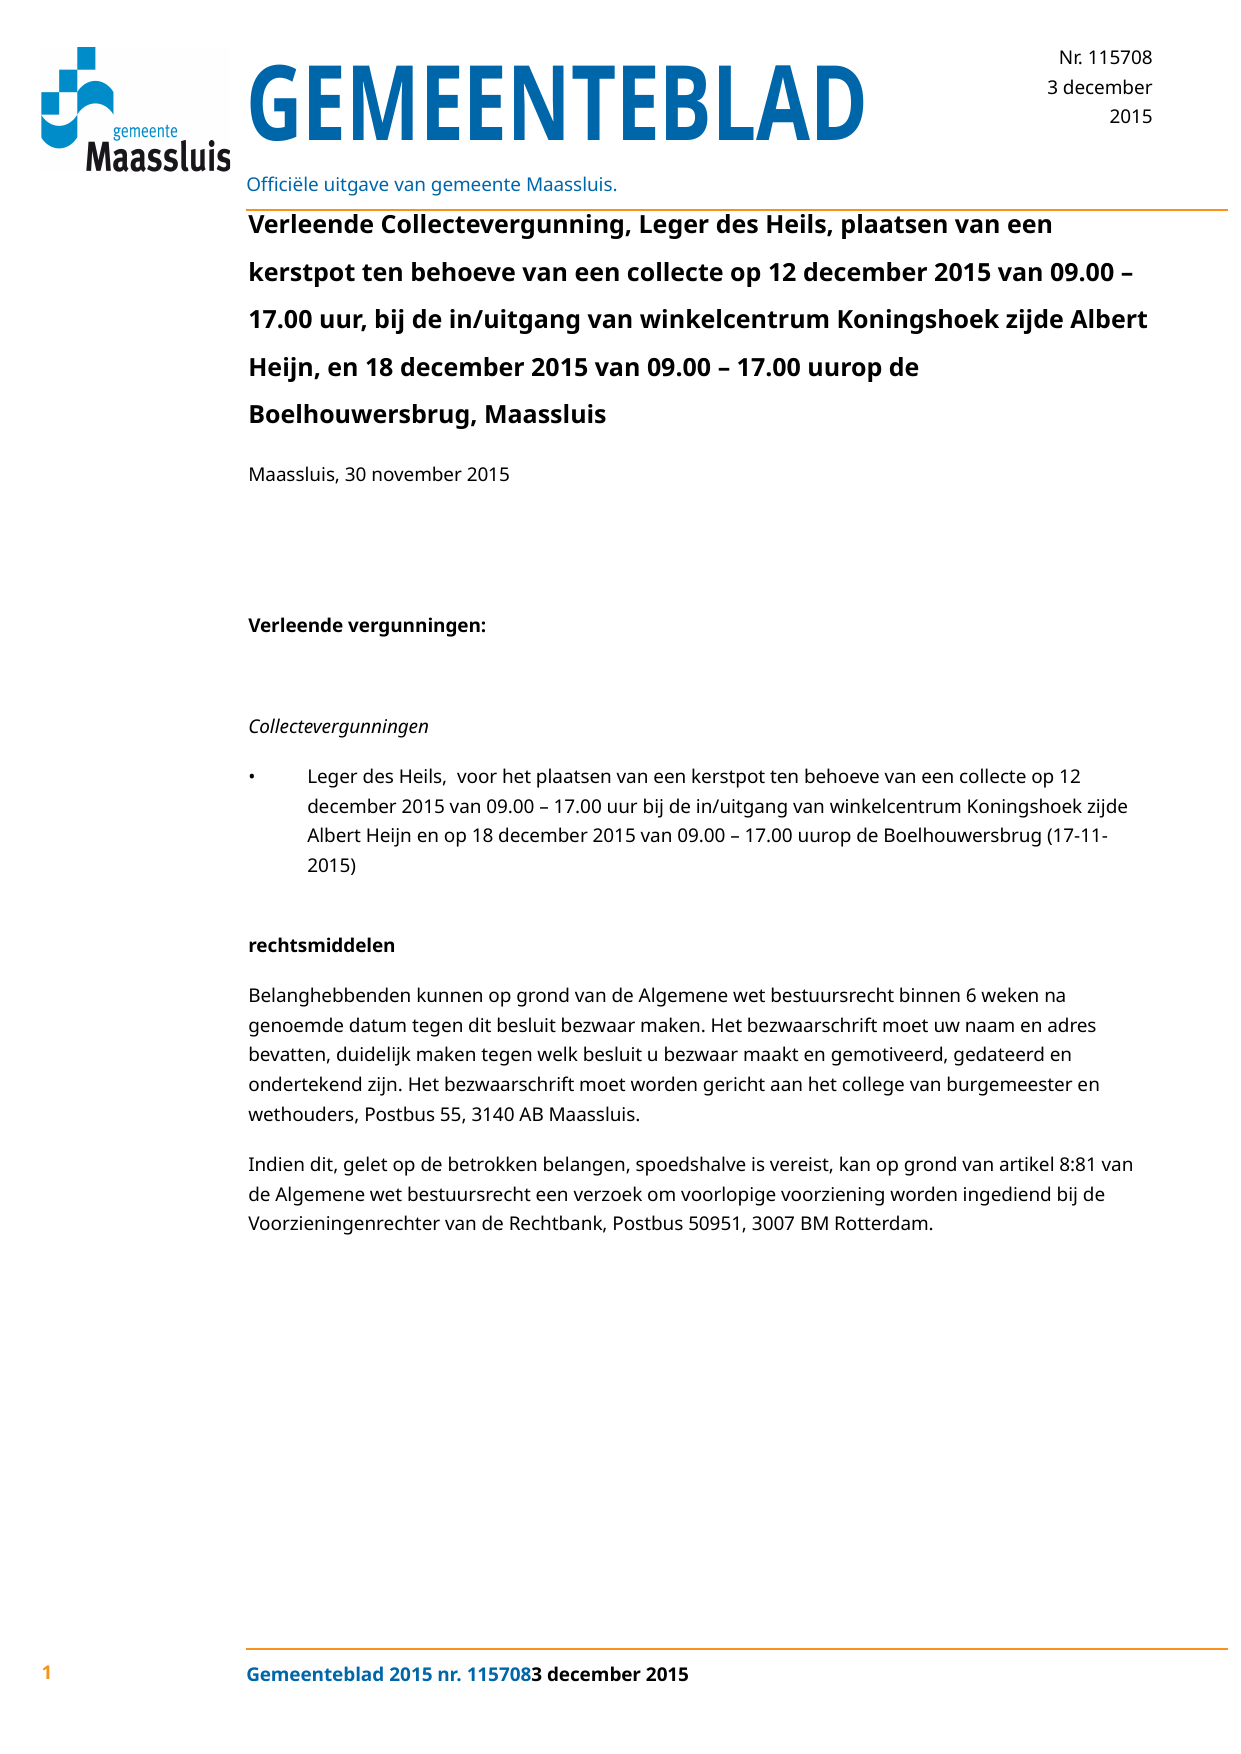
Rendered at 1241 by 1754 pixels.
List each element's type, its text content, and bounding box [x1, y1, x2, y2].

list Leger des Heils, voor het plaatsen van een kerstpot ten behoeve van een collecte op 12 december 2015 van 09.00 – 17.00 uur bij de in/uitgang van winkelcentrum Koningshoek zijde Albert Heijn en op 18 december 2015 van 09.00 – 17.00 uurop de Boelhouwersbrug (17-11-2015) [248, 763, 1152, 878]
text Indien dit, gelet op de betrokken belangen, spoedshalve is vereist, kan op grond van artikel 8:81 van de Algemene wet bestuursrecht een verzoek om voorlopige voorziening worden ingediend bij de Voorzieningenrechter van de Rechtbank, Postbus 50951, 3007 BM Rotterdam. [248, 1151, 1152, 1236]
picture [41, 47, 77, 92]
text Verleende vergunningen: [248, 612, 1152, 638]
text Maassluis, 30 november 2015 [248, 461, 1152, 486]
picture [41, 47, 231, 172]
text rechtsmiddelen [248, 932, 1152, 958]
text Collectevergunningen [248, 713, 1152, 738]
text Belanghebbenden kunnen op grond van de Algemene wet bestuursrecht binnen 6 weken na genoemde datum tegen dit besluit bezwaar maken. Het bezwaarschrift moet uw naam en adres bevatten, duidelijk maken tegen welk besluit u bezwaar maakt en gemotiveerd, gedateerd en ondertekend zijn. Het bezwaarschrift moet worden gericht aan het college van burgemeester en wethouders, Postbus 55, 3140 AB Maassluis. [248, 982, 1152, 1126]
text Verleende Collectevergunning, Leger des Heils, plaatsen van een kerstpot ten behoeve van een collecte op 12 december 2015 van 09.00 – 17.00 uur, bij de in/uitgang van winkelcentrum Koningshoek zijde Albert Heijn, en 18 december 2015 van 09.00 – 17.00 uurop de Boelhouwersbrug, Maassluis [248, 211, 1152, 431]
